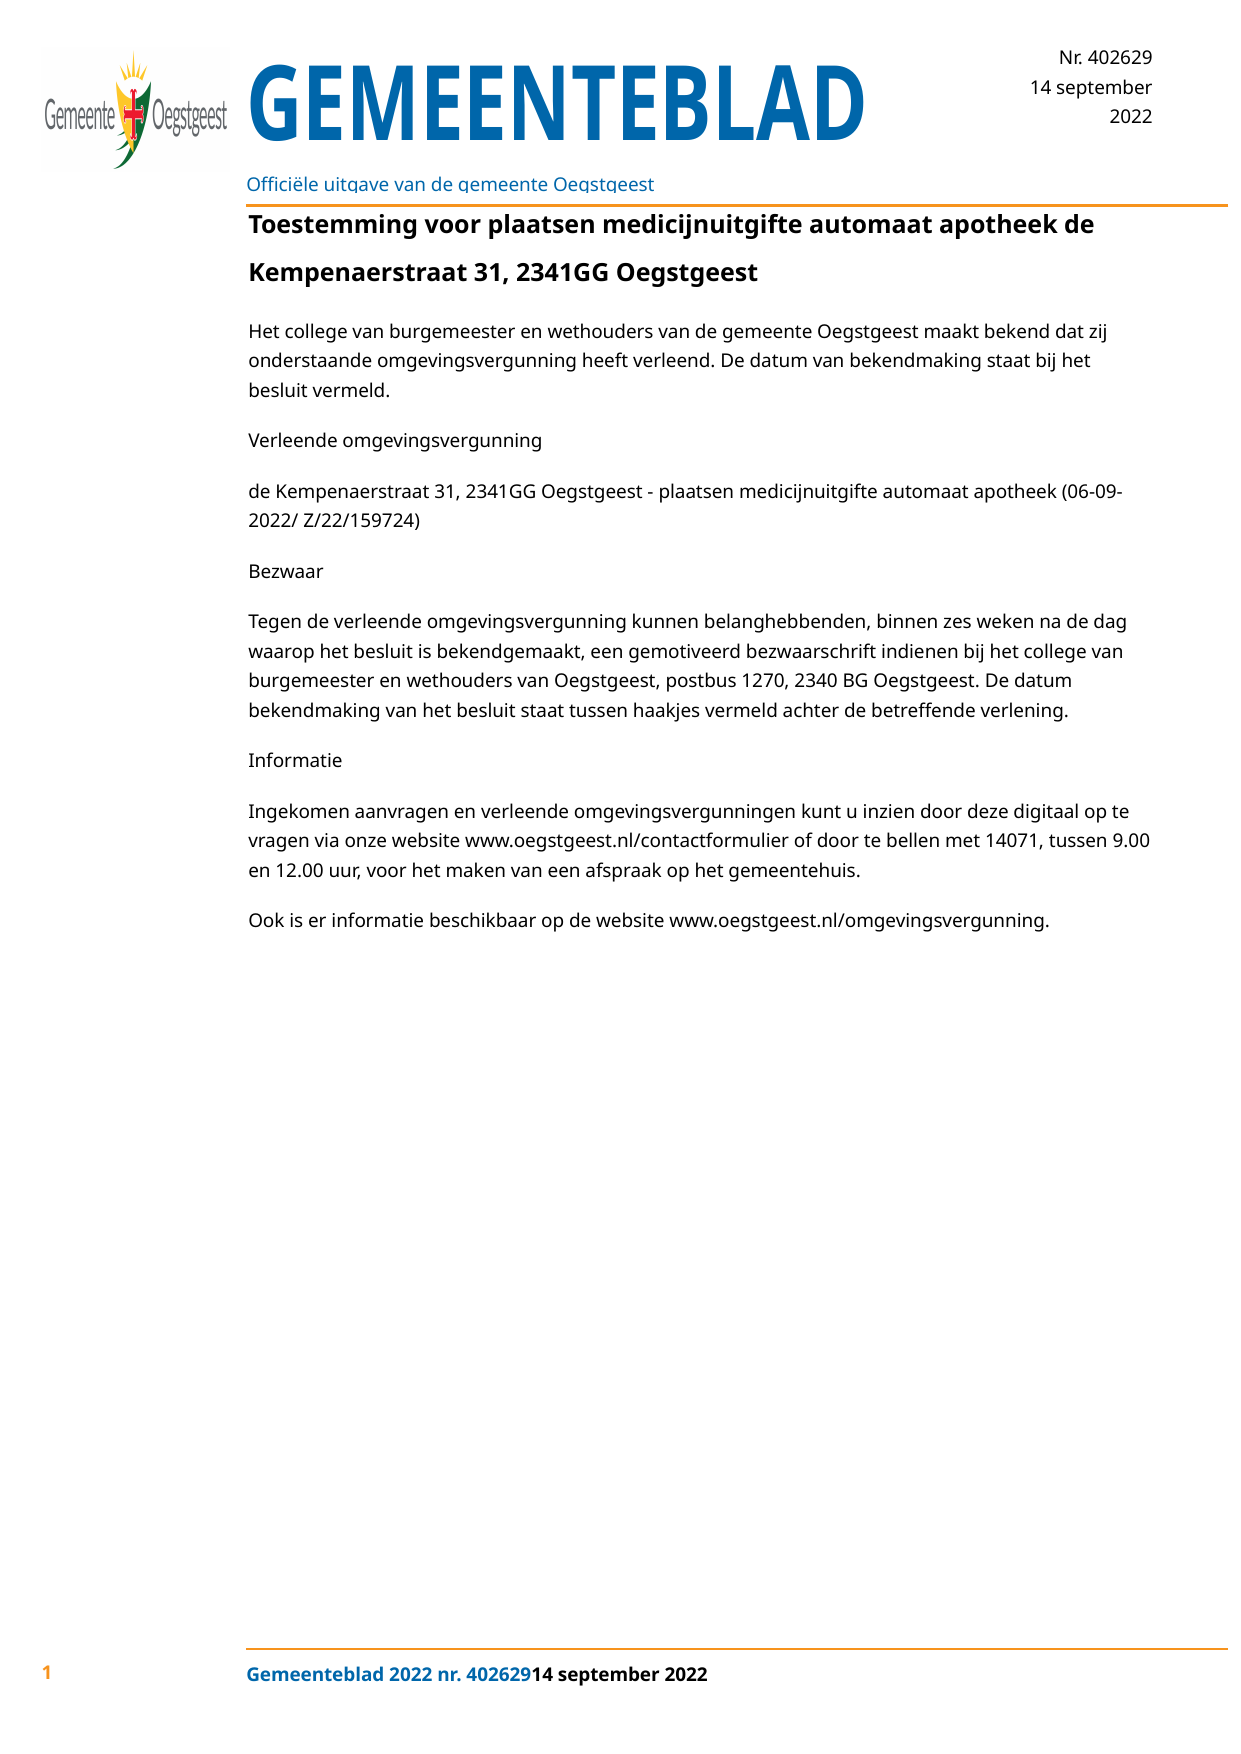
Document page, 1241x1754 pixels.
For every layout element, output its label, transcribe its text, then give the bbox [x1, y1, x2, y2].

text Ook is er informatie beschikbaar op de website www.oegstgeest.nl/omgevingsvergunning. [248, 907, 1152, 933]
text Tegen de verleende omgevingsvergunning kunnen belanghebbenden, binnen zes weken na de dag waarop het besluit is bekendgemaakt, een gemotiveerd bezwaarschrift indienen bij het college van burgemeester en wethouders van Oegstgeest, postbus 1270, 2340 BG Oegstgeest. De datum bekendmaking van het besluit staat tussen haakjes vermeld achter de betreffende verlening. [248, 608, 1152, 723]
text Informatie [248, 747, 1152, 773]
text Het college van burgemeester en wethouders van de gemeente Oegstgeest maakt bekend dat zij onderstaande omgevingsvergunning heeft verleend. De datum van bekendmaking staat bij het besluit vermeld. [248, 318, 1152, 403]
text Bezwaar [248, 558, 1152, 584]
text de Kempenaerstraat 31, 2341GG Oegstgeest - plaatsen medicijnuitgifte automaat apotheek (06-09-2022/ Z/22/159724) [248, 478, 1152, 533]
text Ingekomen aanvragen en verleende omgevingsvergunningen kunt u inzien door deze digitaal op te vragen via onze website www.oegstgeest.nl/contactformulier of door te bellen met 14071, tussen 9.00 en 12.00 uur, voor het maken van een afspraak op het gemeentehuis. [248, 798, 1152, 883]
text Toestemming voor plaatsen medicijnuitgifte automaat apotheek de Kempenaerstraat 31, 2341GG Oegstgeest [248, 207, 1152, 288]
text Verleende omgevingsvergunning [248, 427, 1152, 453]
picture [41, 47, 231, 172]
